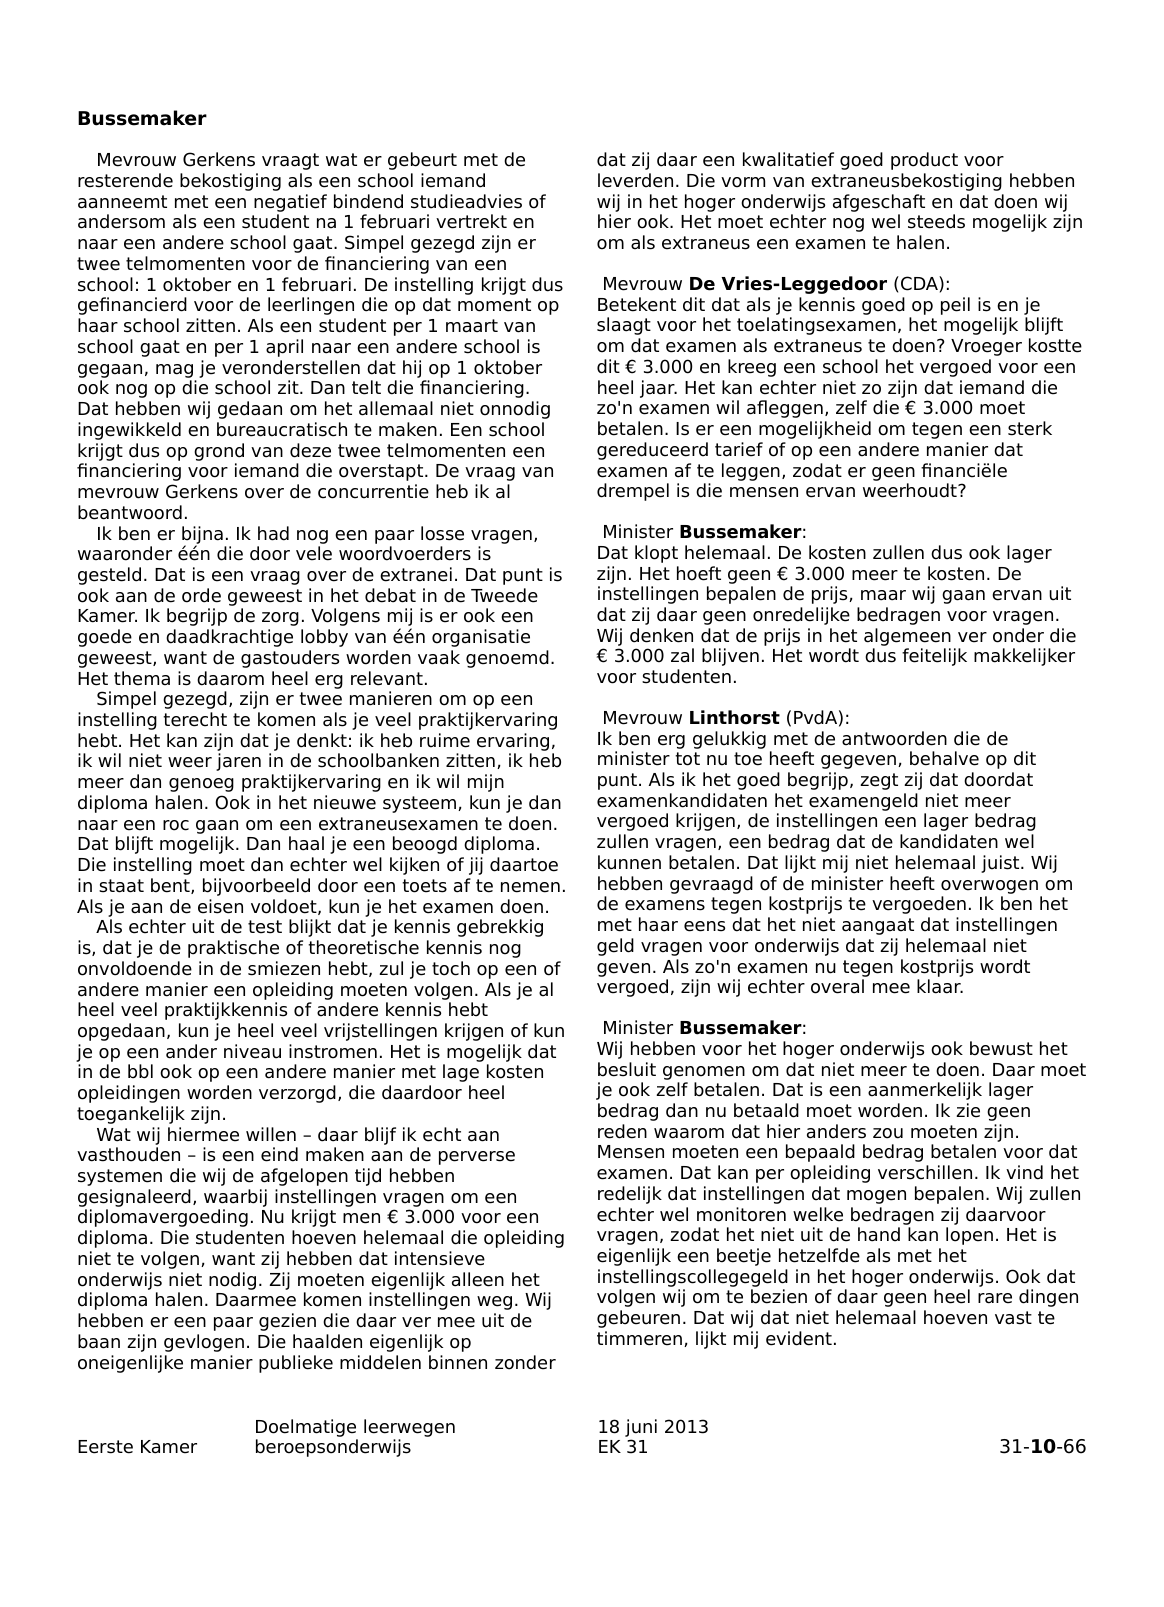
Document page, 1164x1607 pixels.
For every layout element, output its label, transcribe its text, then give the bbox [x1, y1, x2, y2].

text Mevrouw Linthorst (PvdA): [596, 708, 1087, 728]
text Minister Bussemaker: [596, 522, 1087, 543]
text Minister Bussemaker: [596, 1018, 1087, 1039]
text Betekent dit dat als je kennis goed op peil is en je slaagt voor het toelatingsexamen, het mogelijk blijft om dat examen als extraneus te doen? Vroeger kostte dit € 3.000 en kreeg een school het vergoed voor een heel jaar. Het kan echter niet zo zijn dat iemand die zo'n examen wil afleggen, zelf die € 3.000 moet betalen. Is er een mogelijkheid om tegen een sterk gereduceerd tarief of op een andere manier dat examen af te leggen, zodat er geen financiële drempel is die mensen ervan weerhoudt? [596, 294, 1087, 502]
text Ik ben er bijna. Ik had nog een paar losse vragen, waaronder één die door vele woordvoerders is gesteld. Dat is een vraag over de extranei. Dat punt is ook aan de orde geweest in het debat in de Tweede Kamer. Ik begrijp de zorg. Volgens mij is er ook een goede en daadkrachtige lobby van één organisatie geweest, want de gastouders worden vaak genoemd. Het thema is daarom heel erg relevant. [77, 523, 567, 689]
text Als echter uit de test blijkt dat je kennis gebrekkig is, dat je de praktische of theoretische kennis nog onvoldoende in de smiezen hebt, zul je toch op een of andere manier een opleiding moeten volgen. Als je al heel veel praktijkkennis of andere kennis hebt opgedaan, kun je heel veel vrijstellingen krijgen of kun je op een ander niveau instromen. Het is mogelijk dat in de bbl ook op een andere manier met lage kosten opleidingen worden verzorgd, die daardoor heel toegankelijk zijn. [77, 917, 567, 1124]
text Dat klopt helemaal. De kosten zullen dus ook lager zijn. Het hoeft geen € 3.000 meer te kosten. De instellingen bepalen de prijs, maar wij gaan ervan uit dat zij daar geen onredelijke bedragen voor vragen. Wij denken dat de prijs in het algemeen ver onder die € 3.000 zal blijven. Het wordt dus feitelijk makkelijker voor studenten. [596, 543, 1087, 688]
text Wat wij hiermee willen – daar blijf ik echt aan vasthouden – is een eind maken aan de perverse systemen die wij de afgelopen tijd hebben gesignaleerd, waarbij instellingen vragen om een diplomavergoeding. Nu krijgt men € 3.000 voor een diploma. Die studenten hoeven helemaal die opleiding niet te volgen, want zij hebben dat intensieve onderwijs niet nodig. Zij moeten eigenlijk alleen het diploma halen. Daarmee komen instellingen weg. Wij hebben er een paar gezien die daar ver mee uit de baan zijn gevlogen. Die haalden eigenlijk op oneigenlijke manier publieke middelen binnen zonder [77, 1124, 567, 1373]
text Mevrouw Gerkens vraagt wat er gebeurt met de resterende bekostiging als een school iemand aanneemt met een negatief bindend studieadvies of andersom als een student na 1 februari vertrekt en naar een andere school gaat. Simpel gezegd zijn er twee telmomenten voor de financiering van een school: 1 oktober en 1 februari. De instelling krijgt dus gefinancierd voor de leerlingen die op dat moment op haar school zitten. Als een student per 1 maart van school gaat en per 1 april naar een andere school is gegaan, mag je veronderstellen dat hij op 1 oktober ook nog op die school zit. Dan telt die financiering. Dat hebben wij gedaan om het allemaal niet onnodig ingewikkeld en bureaucratisch te maken. Een school krijgt dus op grond van deze twee telmomenten een financiering voor iemand die overstapt. De vraag van mevrouw Gerkens over de concurrentie heb ik al beantwoord. [77, 150, 567, 523]
text Mevrouw De Vries-Leggedoor (CDA): [596, 274, 1087, 294]
text Wij hebben voor het hoger onderwijs ook bewust het besluit genomen om dat niet meer te doen. Daar moet je ook zelf betalen. Dat is een aanmerkelijk lager bedrag dan nu betaald moet worden. Ik zie geen reden waarom dat hier anders zou moeten zijn. Mensen moeten een bepaald bedrag betalen voor dat examen. Dat kan per opleiding verschillen. Ik vind het redelijk dat instellingen dat mogen bepalen. Wij zullen echter wel monitoren welke bedragen zij daarvoor vragen, zodat het niet uit de hand kan lopen. Het is eigenlijk een beetje hetzelfde als met het instellingscollegegeld in het hoger onderwijs. Ook dat volgen wij om te bezien of daar geen heel rare dingen gebeuren. Dat wij dat niet helemaal hoeven vast te timmeren, lijkt mij evident. [596, 1039, 1087, 1349]
text dat zij daar een kwalitatief goed product voor leverden. Die vorm van extraneusbekostiging hebben wij in het hoger onderwijs afgeschaft en dat doen wij hier ook. Het moet echter nog wel steeds mogelijk zijn om als extraneus een examen te halen. [596, 150, 1087, 254]
text Simpel gezegd, zijn er twee manieren om op een instelling terecht te komen als je veel praktijkervaring hebt. Het kan zijn dat je denkt: ik heb ruime ervaring, ik wil niet weer jaren in de schoolbanken zitten, ik heb meer dan genoeg praktijkervaring en ik wil mijn diploma halen. Ook in het nieuwe systeem, kun je dan naar een roc gaan om een extraneusexamen te doen. Dat blijft mogelijk. Dan haal je een beoogd diploma. Die instelling moet dan echter wel kijken of jij daartoe in staat bent, bijvoorbeeld door een toets af te nemen. Als je aan de eisen voldoet, kun je het examen doen. [77, 689, 567, 917]
text Ik ben erg gelukkig met de antwoorden die de minister tot nu toe heeft gegeven, behalve op dit punt. Als ik het goed begrijp, zegt zij dat doordat examenkandidaten het examengeld niet meer vergoed krijgen, de instellingen een lager bedrag zullen vragen, een bedrag dat de kandidaten wel kunnen betalen. Dat lijkt mij niet helemaal juist. Wij hebben gevraagd of de minister heeft overwogen om de examens tegen kostprijs te vergoeden. Ik ben het met haar eens dat het niet aangaat dat instellingen geld vragen voor onderwijs dat zij helemaal niet geven. Als zo'n examen nu tegen kostprijs wordt vergoed, zijn wij echter overal mee klaar. [596, 728, 1087, 998]
